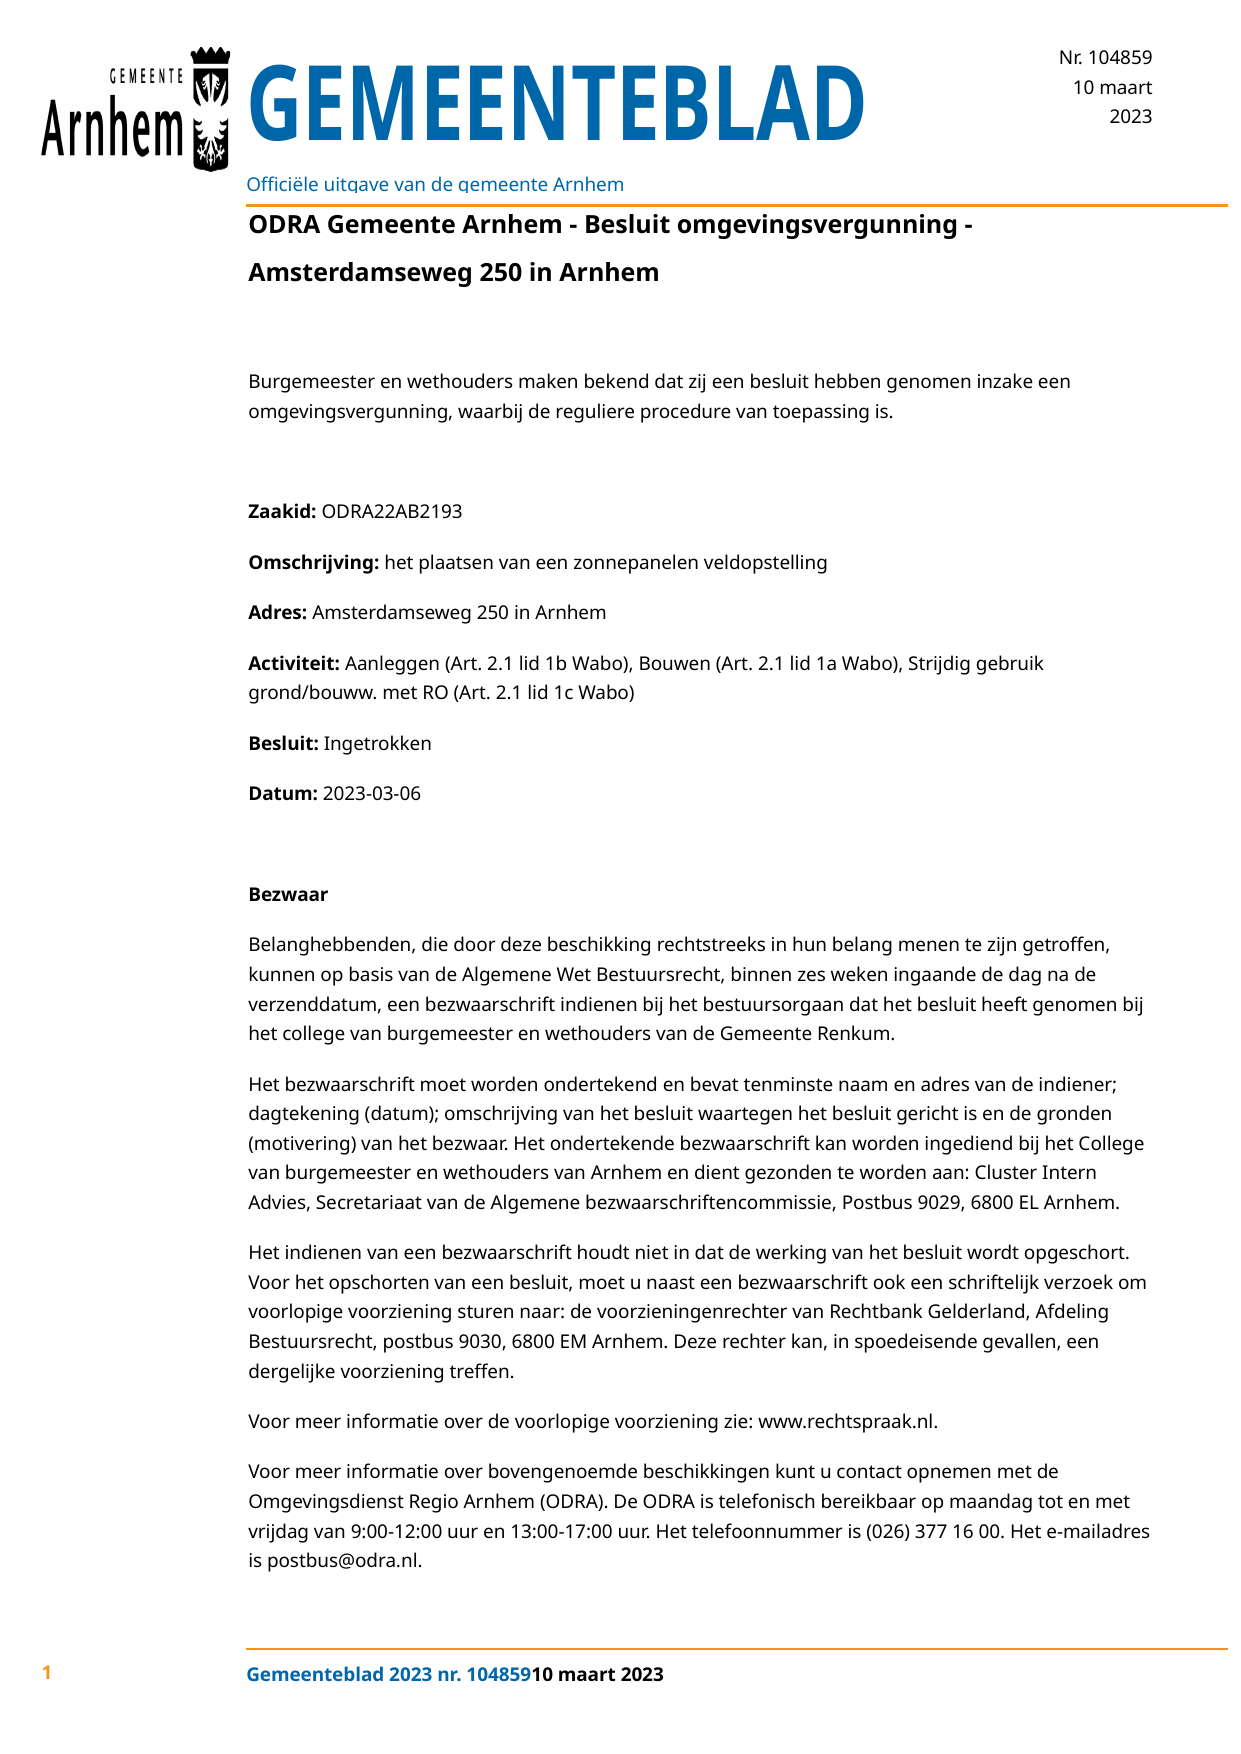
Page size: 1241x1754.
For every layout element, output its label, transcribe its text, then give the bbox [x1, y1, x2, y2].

text Voor meer informatie over bovengenoemde beschikkingen kunt u contact opnemen met de Omgevingsdienst Regio Arnhem (ODRA). De ODRA is telefonisch bereikbaar op maandag tot en met vrijdag van 9:00-12:00 uur en 13:00-17:00 uur. Het telefoonnummer is (026) 377 16 00. Het e-mailadres is postbus@odra.nl. [248, 1459, 1152, 1573]
text Adres: Amsterdamseweg 250 in Arnhem [248, 599, 1152, 625]
text Belanghebbenden, die door deze beschikking rechtstreeks in hun belang menen te zijn getroffen, kunnen op basis van de Algemene Wet Bestuursrecht, binnen zes weken ingaande de dag na de verzenddatum, een bezwaarschrift indienen bij het bestuursorgaan dat het besluit heeft genomen bij het college van burgemeester en wethouders van de Gemeente Renkum. [248, 932, 1152, 1046]
text ODRA Gemeente Arnhem - Besluit omgevingsvergunning - Amsterdamseweg 250 in Arnhem [248, 207, 1152, 288]
text Burgemeester en wethouders maken bekend dat zij een besluit hebben genomen inzake een omgevingsvergunning, waarbij de reguliere procedure van toepassing is. [248, 368, 1152, 424]
text Bezwaar [248, 881, 1152, 907]
text Het indienen van een bezwaarschrift houdt niet in dat de werking van het besluit wordt opgeschort. Voor het opschorten van een besluit, moet u naast een bezwaarschrift ook een schriftelijk verzoek om voorlopige voorziening sturen naar: de voorzieningenrechter van Rechtbank Gelderland, Afdeling Bestuursrecht, postbus 9030, 6800 EM Arnhem. Deze rechter kan, in spoedeisende gevallen, een dergelijke voorziening treffen. [248, 1239, 1152, 1384]
picture [41, 47, 231, 172]
text Activiteit: Aanleggen (Art. 2.1 lid 1b Wabo), Bouwen (Art. 2.1 lid 1a Wabo), Strijdig gebruik grond/bouww. met RO (Art. 2.1 lid 1c Wabo) [248, 650, 1152, 705]
text Zaakid: ODRA22AB2193 [248, 499, 1152, 524]
text Omschrijving: het plaatsen van een zonnepanelen veldopstelling [248, 549, 1152, 575]
text Datum: 2023-03-06 [248, 780, 1152, 806]
text Het bezwaarschrift moet worden ondertekend en bevat tenminste naam en adres van de indiener; dagtekening (datum); omschrijving van het besluit waartegen het besluit gericht is en de gronden (motivering) van het bezwaar. Het ondertekende bezwaarschrift kan worden ingediend bij het College van burgemeester en wethouders van Arnhem en dient gezonden te worden aan: Cluster Intern Advies, Secretariaat van de Algemene bezwaarschriftencommissie, Postbus 9029, 6800 EL Arnhem. [248, 1071, 1152, 1215]
text Besluit: Ingetrokken [248, 730, 1152, 756]
text Voor meer informatie over de voorlopige voorziening zie: www.rechtspraak.nl. [248, 1408, 1152, 1434]
